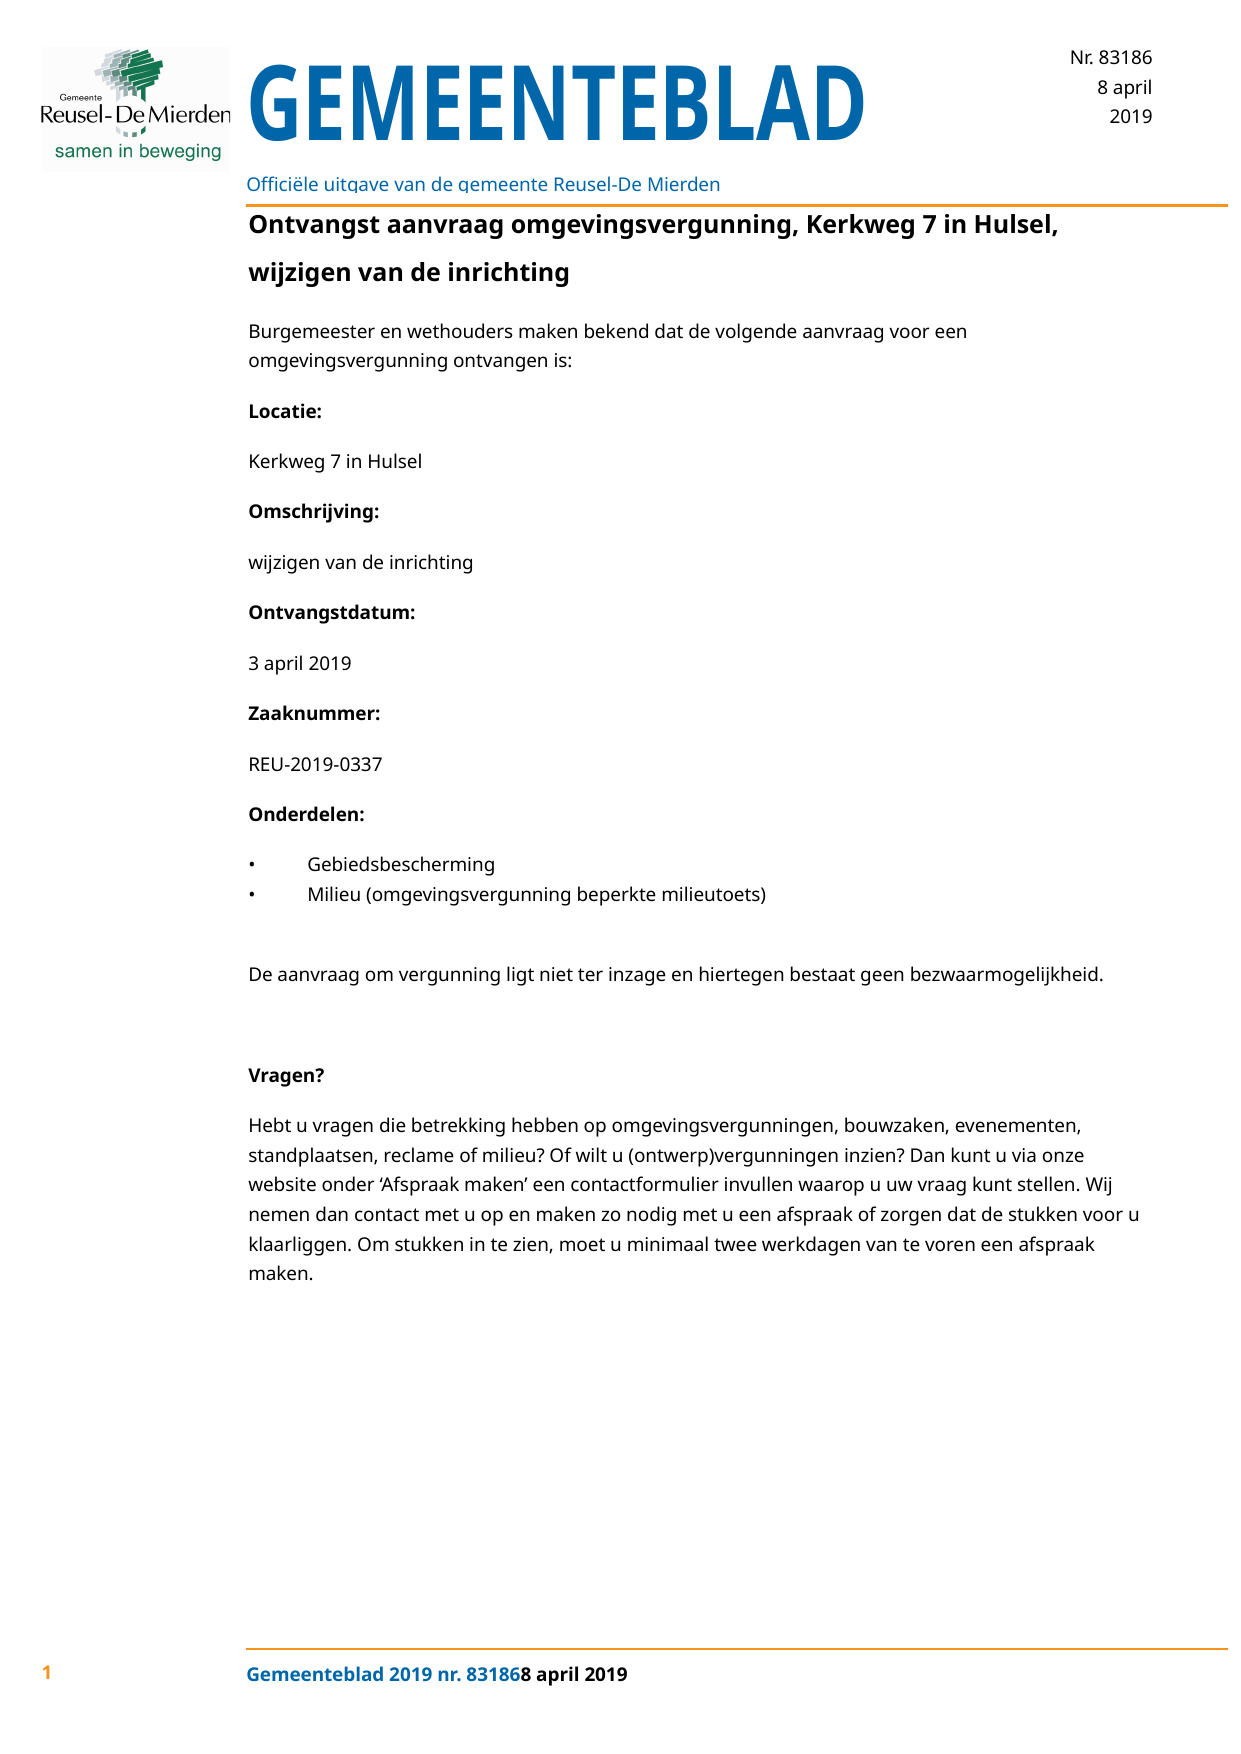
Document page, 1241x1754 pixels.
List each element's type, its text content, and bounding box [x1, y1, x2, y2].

text Zaaknummer: [248, 700, 1152, 726]
text Ontvangst aanvraag omgevingsvergunning, Kerkweg 7 in Hulsel, wijzigen van de inrichting [248, 207, 1152, 288]
text Omschrijving: [248, 499, 1152, 524]
text Locatie: [248, 398, 1152, 424]
list Gebiedsbescherming [248, 852, 1152, 877]
text De aanvraag om vergunning ligt niet ter inzage en hiertegen bestaat geen bezwaarmogelijkheid. [248, 961, 1152, 987]
text 3 april 2019 [248, 650, 1152, 676]
text Hebt u vragen die betrekking hebben op omgevingsvergunningen, bouwzaken, evenementen, standplaatsen, reclame of milieu? Of wilt u (ontwerp)vergunningen inzien? Dan kunt u via onze website onder ‘Afspraak maken’ een contactformulier invullen waarop u uw vraag kunt stellen. Wij nemen dan contact met u op en maken zo nodig met u een afspraak of zorgen dat de stukken voor u klaarliggen. Om stukken in te zien, moet u minimaal twee werkdagen van te voren een afspraak maken. [248, 1112, 1152, 1286]
text Burgemeester en wethouders maken bekend dat de volgende aanvraag voor een omgevingsvergunning ontvangen is: [248, 318, 1152, 373]
text Ontvangstdatum: [248, 599, 1152, 625]
text Kerkweg 7 in Hulsel [248, 448, 1152, 474]
text Vragen? [248, 1062, 1152, 1088]
text Onderdelen: [248, 801, 1152, 827]
text wijzigen van de inrichting [248, 549, 1152, 575]
list Milieu (omgevingsvergunning beperkte milieutoets) [248, 881, 1152, 907]
picture [41, 47, 231, 172]
text REU-2019-0337 [248, 751, 1152, 777]
